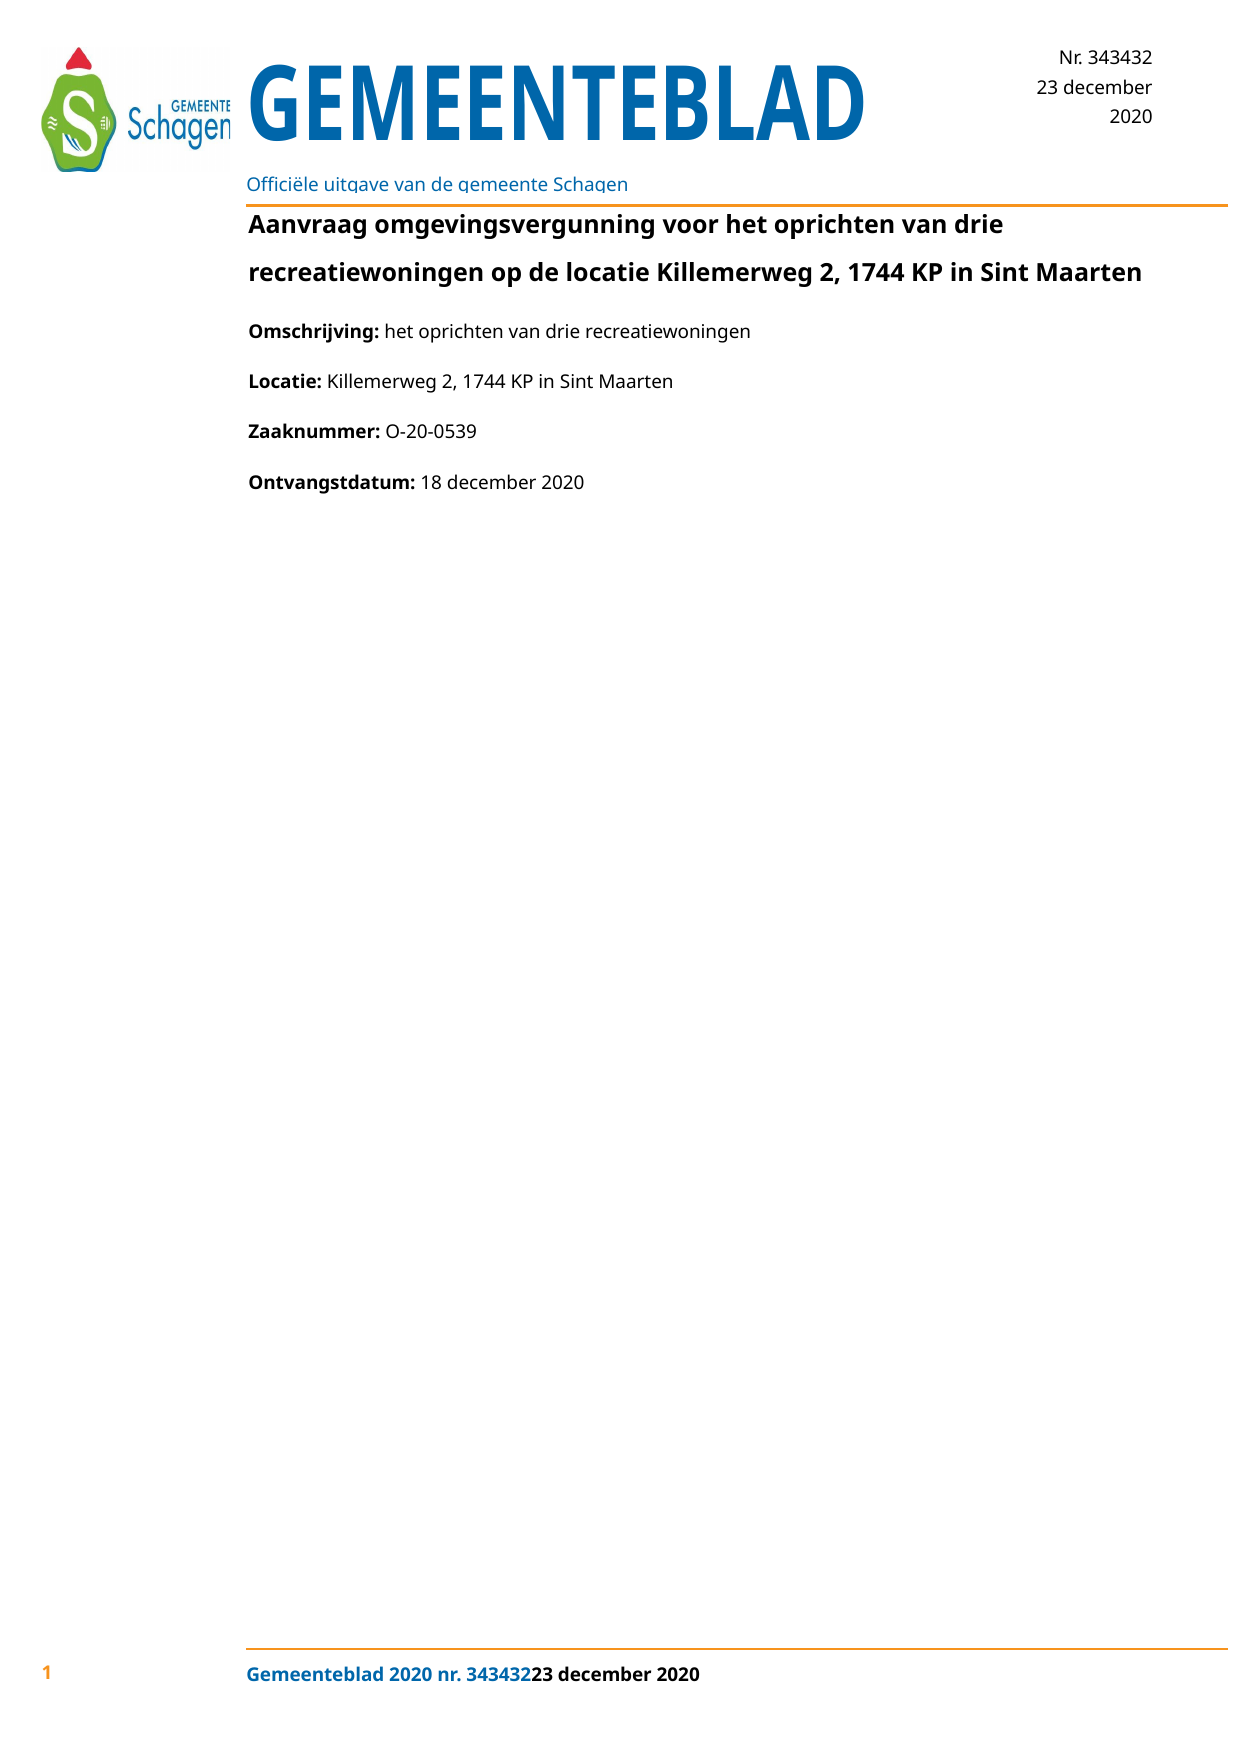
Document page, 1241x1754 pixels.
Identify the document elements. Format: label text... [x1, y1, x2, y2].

text Locatie: Killemerweg 2, 1744 KP in Sint Maarten [248, 368, 1152, 394]
text Ontvangstdatum: 18 december 2020 [248, 469, 1152, 495]
text Zaaknummer: O-20-0539 [248, 419, 1152, 444]
picture [41, 47, 231, 172]
text Omschrijving: het oprichten van drie recreatiewoningen [248, 318, 1152, 344]
text Aanvraag omgevingsvergunning voor het oprichten van drie recreatiewoningen op de locatie Killemerweg 2, 1744 KP in Sint Maarten [248, 207, 1152, 288]
